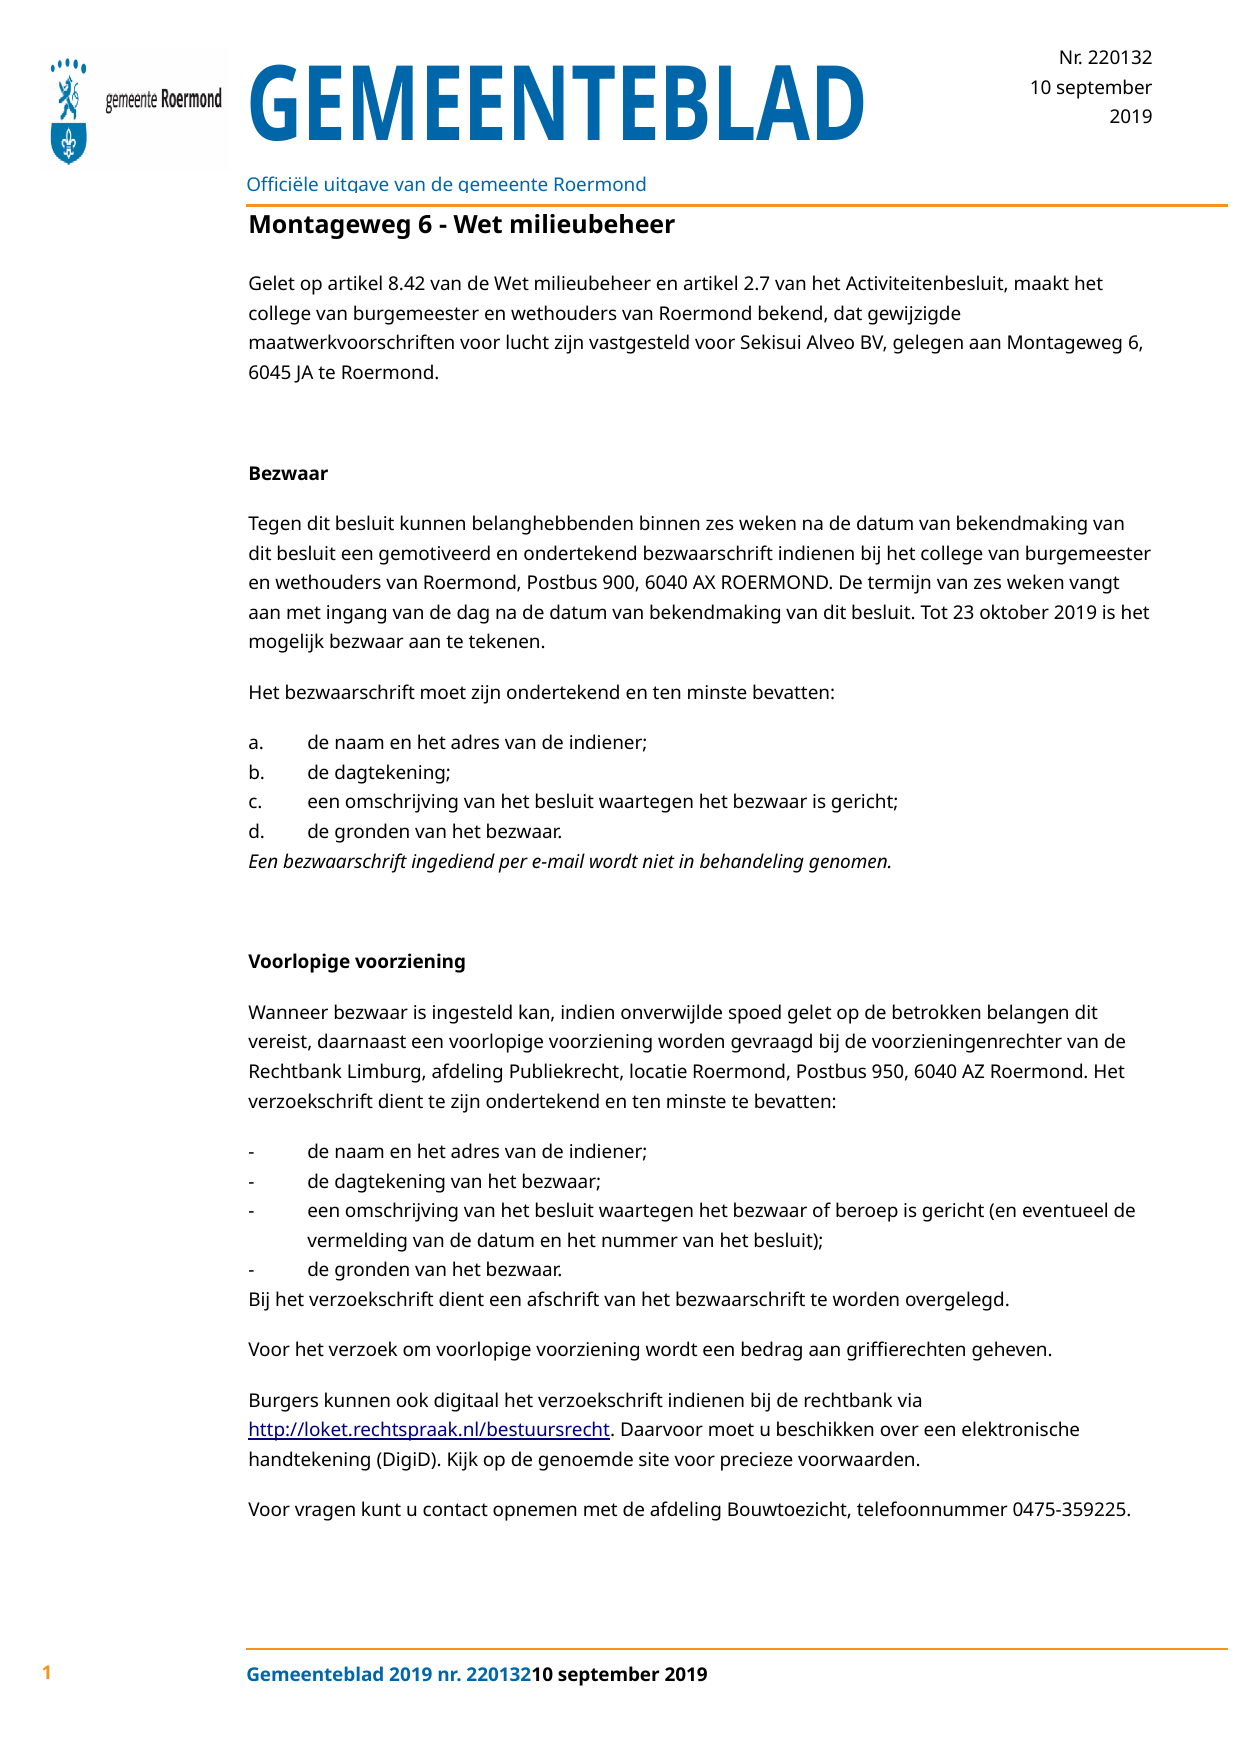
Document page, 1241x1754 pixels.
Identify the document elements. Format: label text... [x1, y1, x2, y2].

list de gronden van het bezwaar. [248, 1257, 1152, 1282]
text Montageweg 6 - Wet milieubeheer [248, 207, 1152, 241]
text Een bezwaarschrift ingediend per e-mail wordt niet in behandeling genomen. [248, 848, 1152, 873]
text Voorlopige voorziening [248, 949, 1152, 974]
text Wanneer bezwaar is ingesteld kan, indien onverwijlde spoed gelet op de betrokken belangen dit vereist, daarnaast een voorlopige voorziening worden gevraagd bij de voorzieningenrechter van de Rechtbank Limburg, afdeling Publiekrecht, locatie Roermond, Postbus 950, 6040 AZ Roermond. Het verzoekschrift dient te zijn ondertekend en ten minste te bevatten: [248, 999, 1152, 1113]
text Bezwaar [248, 460, 1152, 486]
text Tegen dit besluit kunnen belanghebbenden binnen zes weken na de datum van bekendmaking van dit besluit een gemotiveerd en ondertekend bezwaarschrift indienen bij het college van burgemeester en wethouders van Roermond, Postbus 900, 6040 AX ROERMOND. De termijn van zes weken vangt aan met ingang van de dag na de datum van bekendmaking van dit besluit. Tot 23 oktober 2019 is het mogelijk bezwaar aan te tekenen. [248, 510, 1152, 654]
text Bij het verzoekschrift dient een afschrift van het bezwaarschrift te worden overgelegd. [248, 1286, 1152, 1312]
text Voor het verzoek om voorlopige voorziening wordt een bedrag aan griffierechten geheven. [248, 1337, 1152, 1362]
list een omschrijving van het besluit waartegen het bezwaar is gericht; [248, 789, 1152, 814]
list de dagtekening van het bezwaar; [248, 1168, 1152, 1193]
list de naam en het adres van de indiener; [248, 729, 1152, 755]
list een omschrijving van het besluit waartegen het bezwaar of beroep is gericht (en eventueel de vermelding van de datum en het nummer van het besluit); [248, 1197, 1152, 1253]
text Het bezwaarschrift moet zijn ondertekend en ten minste bevatten: [248, 679, 1152, 705]
text Voor vragen kunt u contact opnemen met de afdeling Bouwtoezicht, telefoonnummer 0475-359225. [248, 1497, 1152, 1522]
list de dagtekening; [248, 759, 1152, 785]
text Burgers kunnen ook digitaal het verzoekschrift indienen bij de rechtbank via http://loket.rechtspraak.nl/bestuursrecht. Daarvoor moet u beschikken over een elektronische handtekening (DigiD). Kijk op de genoemde site voor precieze voorwaarden. [248, 1387, 1152, 1472]
list de gronden van het bezwaar. [248, 818, 1152, 844]
text Gelet op artikel 8.42 van de Wet milieubeheer en artikel 2.7 van het Activiteitenbesluit, maakt het college van burgemeester en wethouders van Roermond bekend, dat gewijzigde maatwerkvoorschriften voor lucht zijn vastgesteld voor Sekisui Alveo BV, gelegen aan Montageweg 6, 6045 JA te Roermond. [248, 270, 1152, 385]
list de naam en het adres van de indiener; [248, 1138, 1152, 1164]
picture [41, 47, 231, 172]
